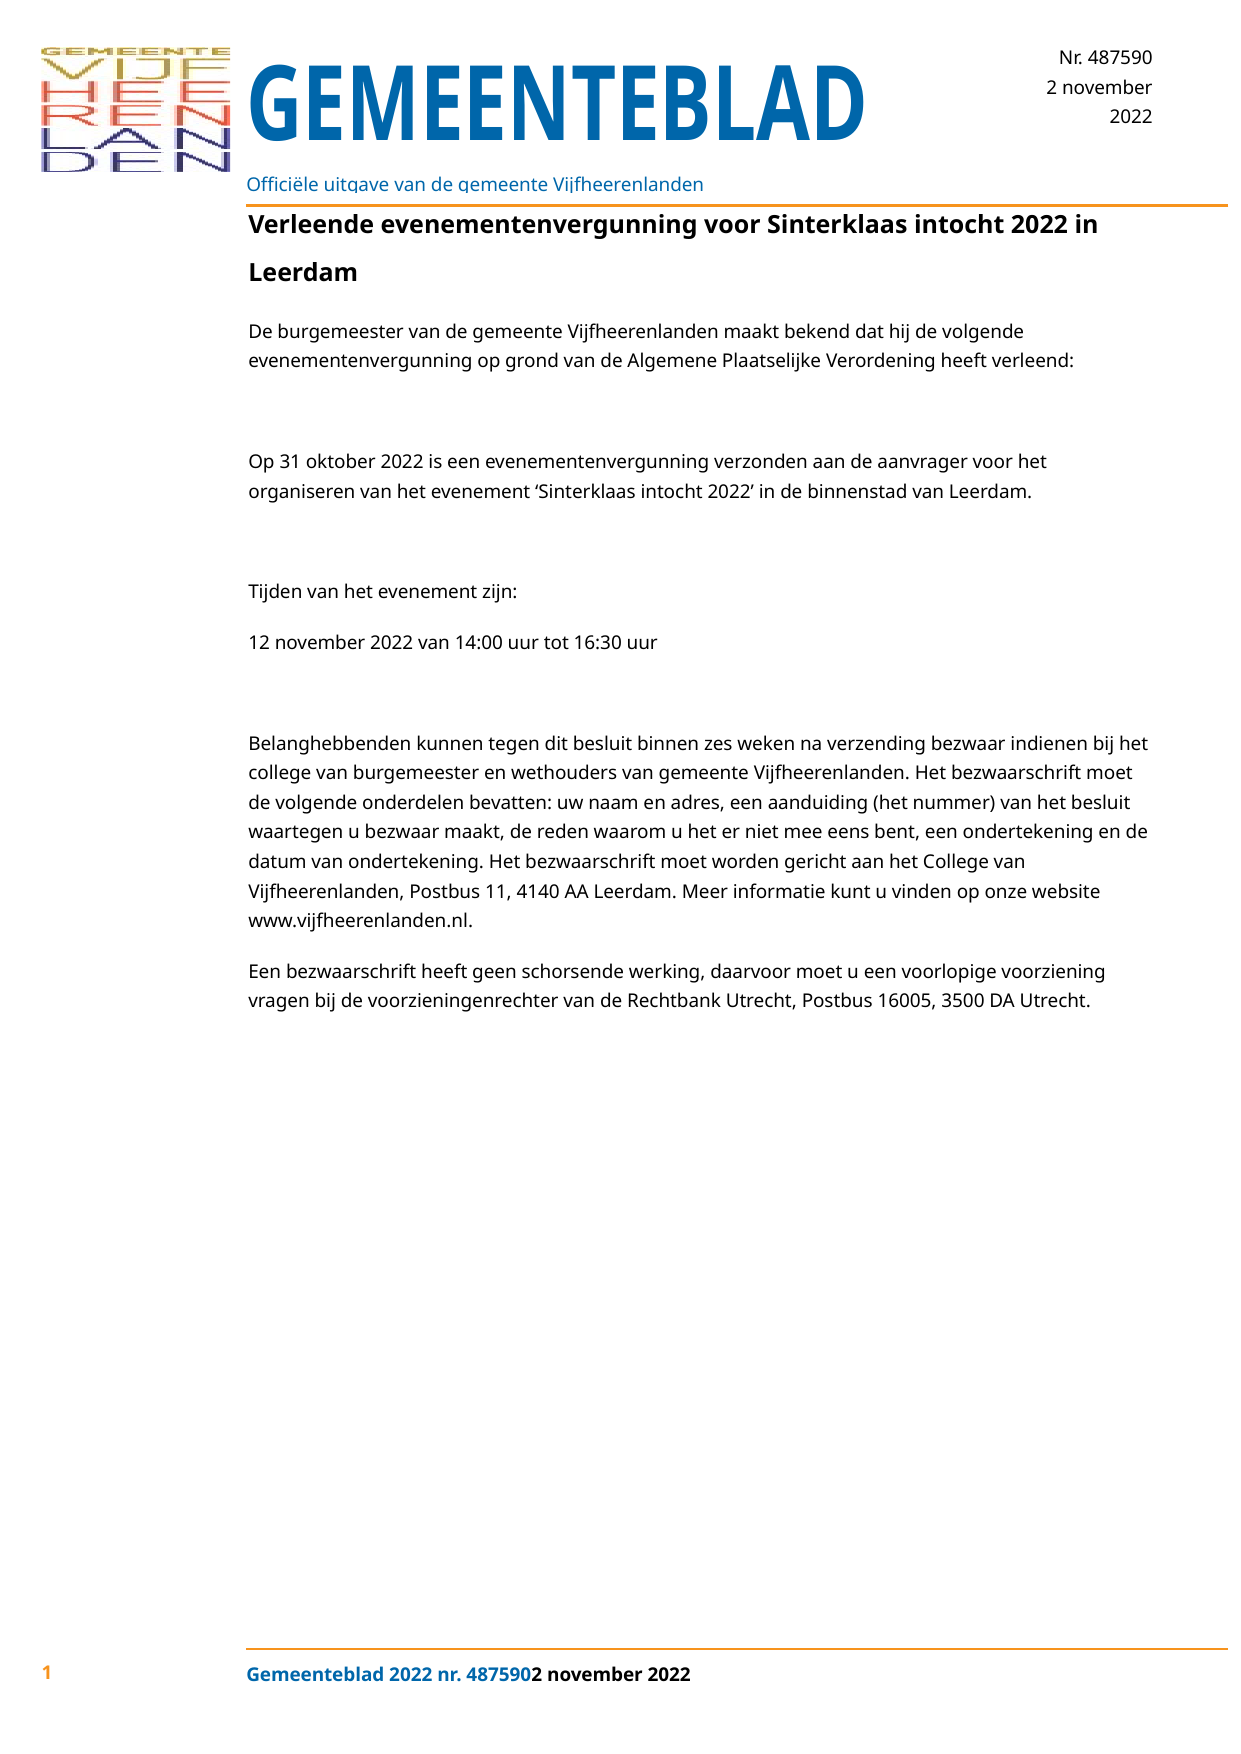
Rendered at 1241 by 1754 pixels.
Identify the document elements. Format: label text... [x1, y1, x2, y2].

text Een bezwaarschrift heeft geen schorsende werking, daarvoor moet u een voorlopige voorziening vragen bij de voorzieningenrechter van de Rechtbank Utrecht, Postbus 16005, 3500 DA Utrecht. [248, 958, 1152, 1013]
text Verleende evenementenvergunning voor Sinterklaas intocht 2022 in Leerdam [248, 207, 1152, 288]
picture [41, 47, 231, 172]
text 12 november 2022 van 14:00 uur tot 16:30 uur [248, 629, 1152, 655]
text Op 31 oktober 2022 is een evenementenvergunning verzonden aan de aanvrager voor het organiseren van het evenement ‘Sinterklaas intocht 2022’ in de binnenstad van Leerdam. [248, 448, 1152, 504]
text Belanghebbenden kunnen tegen dit besluit binnen zes weken na verzending bezwaar indienen bij het college van burgemeester en wethouders van gemeente Vijfheerenlanden. Het bezwaarschrift moet de volgende onderdelen bevatten: uw naam en adres, een aanduiding (het nummer) van het besluit waartegen u bezwaar maakt, de reden waarom u het er niet mee eens bent, een ondertekening en de datum van ondertekening. Het bezwaarschrift moet worden gericht aan het College van Vijfheerenlanden, Postbus 11, 4140 AA Leerdam. Meer informatie kunt u vinden op onze website www.vijfheerenlanden.nl. [248, 730, 1152, 933]
text Tijden van het evenement zijn: [248, 579, 1152, 604]
text De burgemeester van de gemeente Vijfheerenlanden maakt bekend dat hij de volgende evenementenvergunning op grond van de Algemene Plaatselijke Verordening heeft verleend: [248, 318, 1152, 373]
